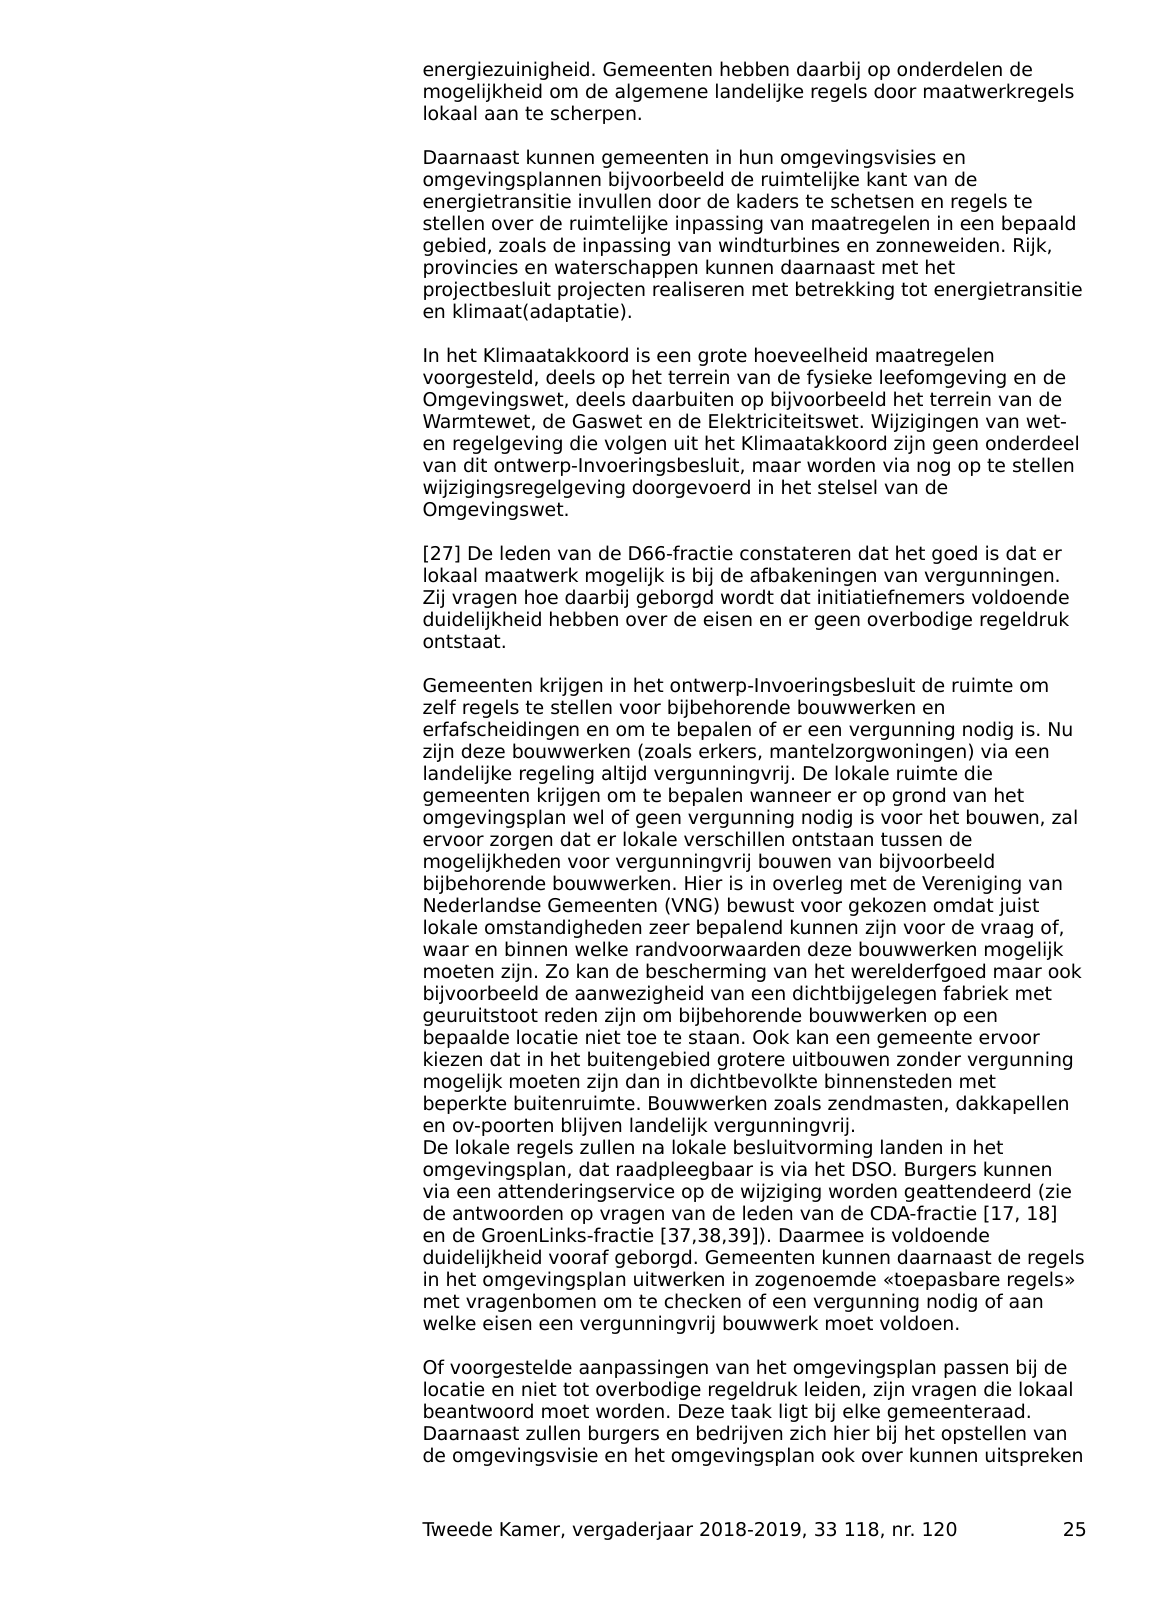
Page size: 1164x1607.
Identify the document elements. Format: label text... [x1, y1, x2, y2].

text [27] De leden van de D66-fractie constateren dat het goed is dat er lokaal maatwerk mogelijk is bij de afbakeningen van vergunningen. Zij vragen hoe daarbij geborgd wordt dat initiatiefnemers voldoende duidelijkheid hebben over de eisen en er geen overbodige regeldruk ontstaat. [422, 543, 1087, 653]
text In het Klimaatakkoord is een grote hoeveelheid maatregelen voorgesteld, deels op het terrein van de fysieke leefomgeving en de Omgevingswet, deels daarbuiten op bijvoorbeeld het terrein van de Warmtewet, de Gaswet en de Elektriciteitswet. Wijzigingen van wet- en regelgeving die volgen uit het Klimaatakkoord zijn geen onderdeel van dit ontwerp-Invoeringsbesluit, maar worden via nog op te stellen wijzigingsregelgeving doorgevoerd in het stelsel van de Omgevingswet. [422, 345, 1087, 521]
text energiezuinigheid. Gemeenten hebben daarbij op onderdelen de mogelijkheid om de algemene landelijke regels door maatwerkregels lokaal aan te scherpen. [422, 59, 1087, 125]
text Gemeenten krijgen in het ontwerp-Invoeringsbesluit de ruimte om zelf regels te stellen voor bijbehorende bouwwerken en erfafscheidingen en om te bepalen of er een vergunning nodig is. Nu zijn deze bouwwerken (zoals erkers, mantelzorgwoningen) via een landelijke regeling altijd vergunningvrij. De lokale ruimte die gemeenten krijgen om te bepalen wanneer er op grond van het omgevingsplan wel of geen vergunning nodig is voor het bouwen, zal ervoor zorgen dat er lokale verschillen ontstaan tussen de mogelijkheden voor vergunningvrij bouwen van bijvoorbeeld bijbehorende bouwwerken. Hier is in overleg met de Vereniging van Nederlandse Gemeenten (VNG) bewust voor gekozen omdat juist lokale omstandigheden zeer bepalend kunnen zijn voor de vraag of, waar en binnen welke randvoorwaarden deze bouwwerken mogelijk moeten zijn. Zo kan de bescherming van het werelderfgoed maar ook bijvoorbeeld de aanwezigheid van een dichtbijgelegen fabriek met geuruitstoot reden zijn om bijbehorende bouwwerken op een bepaalde locatie niet toe te staan. Ook kan een gemeente ervoor kiezen dat in het buitengebied grotere uitbouwen zonder vergunning mogelijk moeten zijn dan in dichtbevolkte binnensteden met beperkte buitenruimte. Bouwwerken zoals zendmasten, dakkapellen en ov-poorten blijven landelijk vergunningvrij. [422, 675, 1087, 1137]
text Of voorgestelde aanpassingen van het omgevingsplan passen bij de locatie en niet tot overbodige regeldruk leiden, zijn vragen die lokaal beantwoord moet worden. Deze taak ligt bij elke gemeenteraad. Daarnaast zullen burgers en bedrijven zich hier bij het opstellen van de omgevingsvisie en het omgevingsplan ook over kunnen uitspreken [422, 1357, 1087, 1467]
text De lokale regels zullen na lokale besluitvorming landen in het omgevingsplan, dat raadpleegbaar is via het DSO. Burgers kunnen via een attenderingservice op de wijziging worden geattendeerd (zie de antwoorden op vragen van de leden van de CDA-fractie [17, 18] en de GroenLinks-fractie [37,38,39]). Daarmee is voldoende duidelijkheid vooraf geborgd. Gemeenten kunnen daarnaast de regels in het omgevingsplan uitwerken in zogenoemde «toepasbare regels» met vragenbomen om te checken of een vergunning nodig of aan welke eisen een vergunningvrij bouwwerk moet voldoen. [422, 1137, 1087, 1335]
text Daarnaast kunnen gemeenten in hun omgevingsvisies en omgevingsplannen bijvoorbeeld de ruimtelijke kant van de energietransitie invullen door de kaders te schetsen en regels te stellen over de ruimtelijke inpassing van maatregelen in een bepaald gebied, zoals de inpassing van windturbines en zonneweiden. Rijk, provincies en waterschappen kunnen daarnaast met het projectbesluit projecten realiseren met betrekking tot energietransitie en klimaat(adaptatie). [422, 147, 1087, 323]
